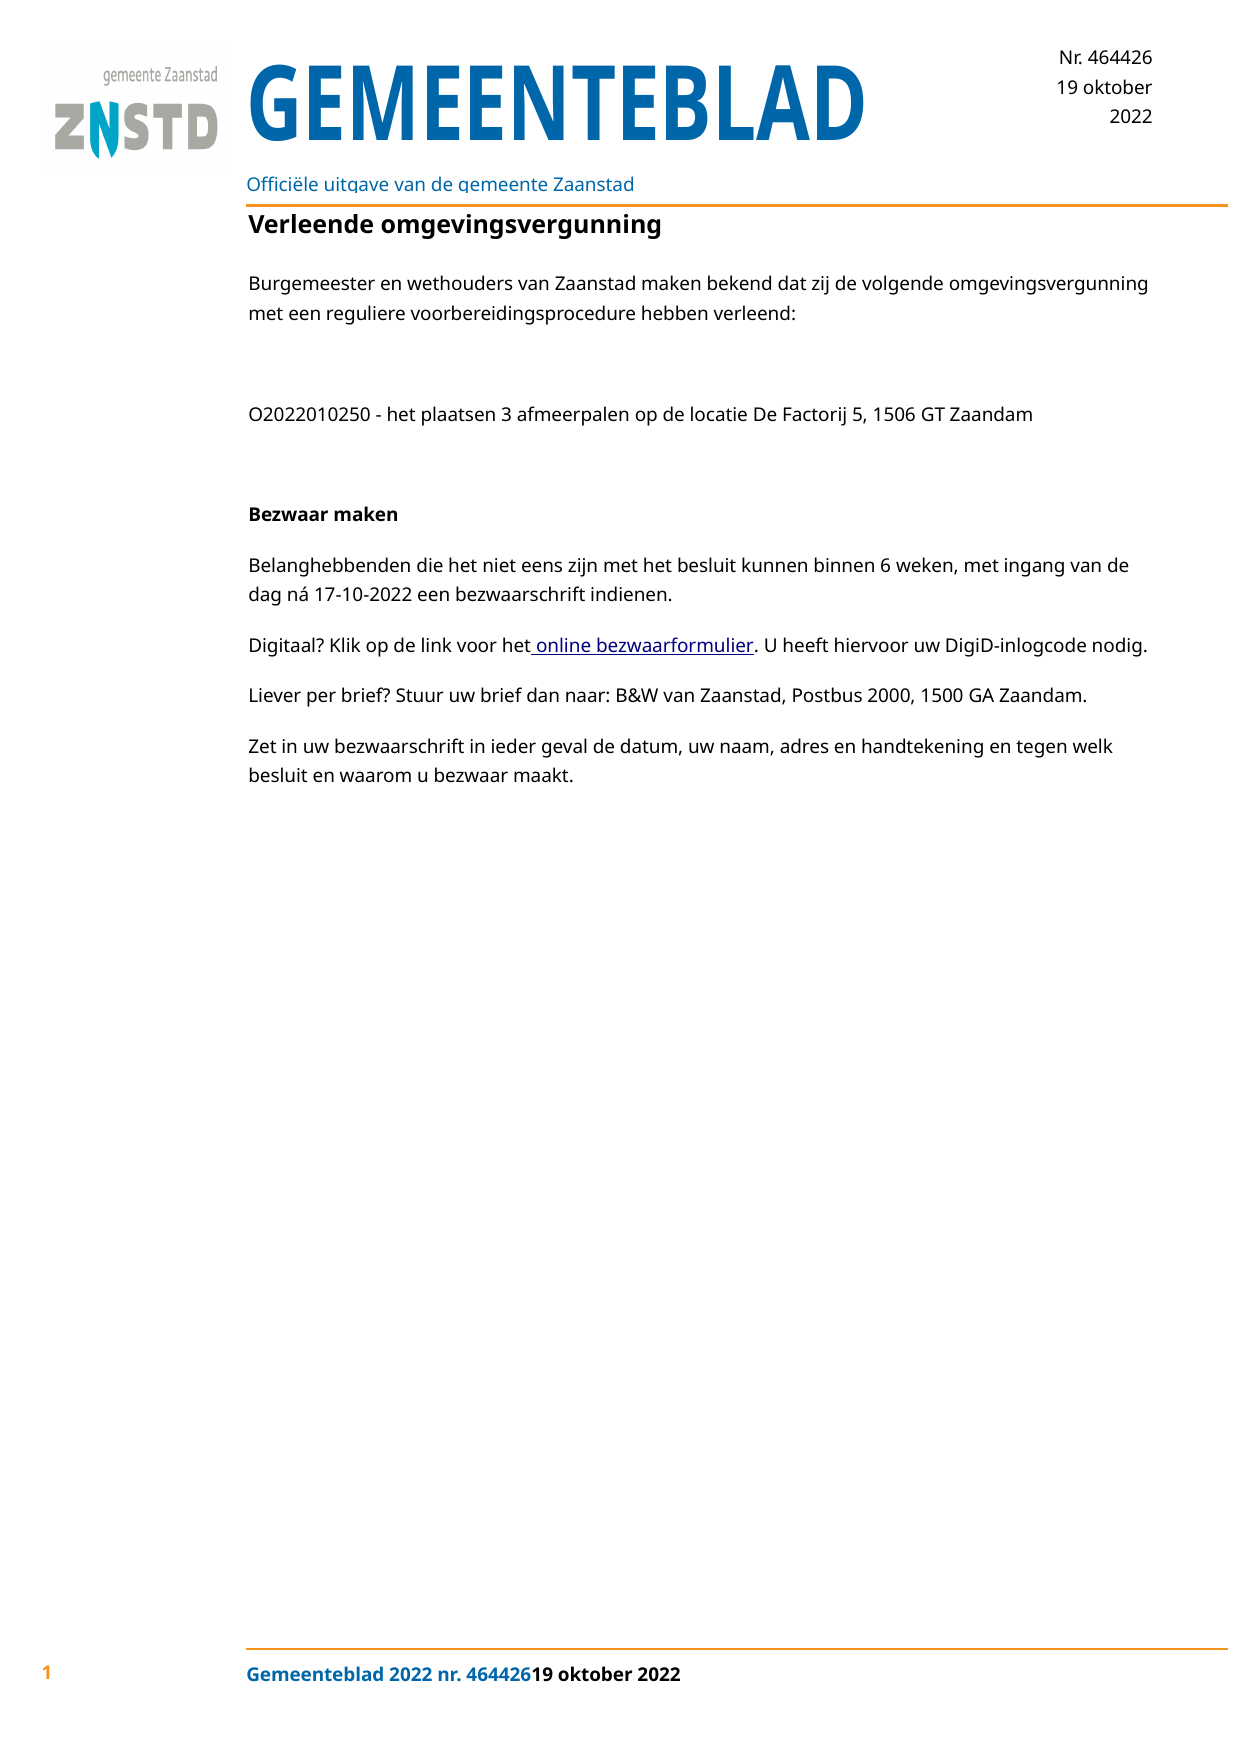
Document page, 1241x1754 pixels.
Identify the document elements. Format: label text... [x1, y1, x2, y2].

text O2022010250 - het plaatsen 3 afmeerpalen op de locatie De Factorij 5, 1506 GT Zaandam [248, 401, 1152, 426]
text Bezwaar maken [248, 502, 1152, 527]
text Belanghebbenden die het niet eens zijn met het besluit kunnen binnen 6 weken, met ingang van de dag ná 17-10-2022 een bezwaarschrift indienen. [248, 552, 1152, 607]
text Zet in uw bezwaarschrift in ieder geval de datum, uw naam, adres en handtekening en tegen welk besluit en waarom u bezwaar maakt. [248, 733, 1152, 788]
text Digitaal? Klik op de link voor het online bezwaarformulier. U heeft hiervoor uw DigiD-inlogcode nodig. [248, 632, 1152, 658]
text Burgemeester en wethouders van Zaanstad maken bekend dat zij de volgende omgevingsvergunning met een reguliere voorbereidingsprocedure hebben verleend: [248, 270, 1152, 326]
text Liever per brief? Stuur uw brief dan naar: B&W van Zaanstad, Postbus 2000, 1500 GA Zaandam. [248, 682, 1152, 708]
text Verleende omgevingsvergunning [248, 207, 1152, 241]
picture [41, 47, 231, 172]
